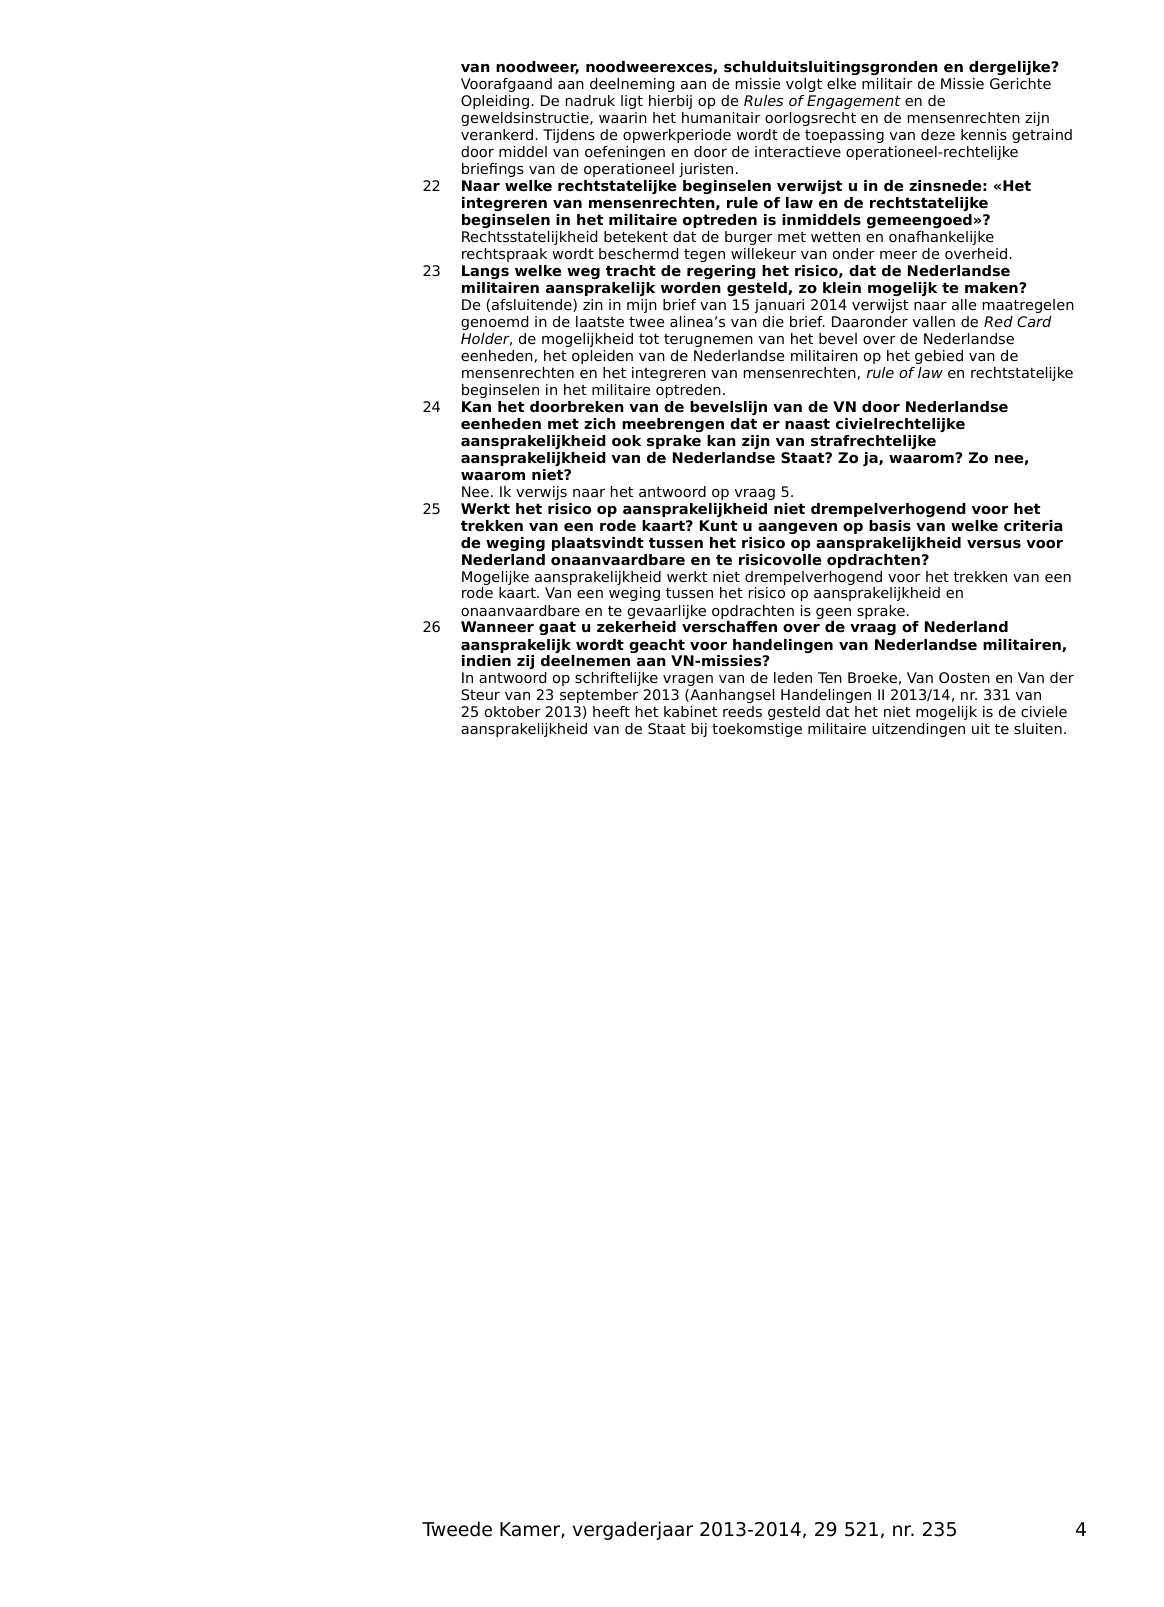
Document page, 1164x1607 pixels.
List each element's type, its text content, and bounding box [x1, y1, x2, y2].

table_cell van noodweer, noodweerexces, schulduitsluitingsgronden en dergelijke? Voorafgaand aan deelneming aan de missie volgt elke militair de Missie Gerichte Opleiding. De nadruk ligt hierbij op de Rules of Engagement en de geweldsinstructie, waarin het humanitair oorlogsrecht en de mensenrechten zijn verankerd. Tijdens de opwerkperiode wordt de toepassing van deze kennis getraind door middel van oefeningen en door de interactieve operationeel-rechtelijke briefings van de operationeel juristen. [455, 59, 1087, 178]
table_cell 26 [422, 619, 455, 738]
table_cell 22 [422, 178, 455, 263]
table_cell 23 [422, 263, 455, 399]
table_cell Langs welke weg tracht de regering het risico, dat de Nederlandse militairen aansprakelijk worden gesteld, zo klein mogelijk te maken? De (afsluitende) zin in mijn brief van 15 januari 2014 verwijst naar alle maatregelen genoemd in de laatste twee alinea’s van die brief. Daaronder vallen de Red Card Holder, de mogelijkheid tot terugnemen van het bevel over de Nederlandse eenheden, het opleiden van de Nederlandse militairen op het gebied van de mensenrechten en het integreren van mensenrechten, rule of law en rechtstatelijke beginselen in het militaire optreden. [455, 263, 1087, 399]
table_cell Kan het doorbreken van de bevelslijn van de VN door Nederlandse eenheden met zich meebrengen dat er naast civielrechtelijke aansprakelijkheid ook sprake kan zijn van strafrechtelijke aansprakelijkheid van de Nederlandse Staat? Zo ja, waarom? Zo nee, waarom niet? Nee. Ik verwijs naar het antwoord op vraag 5. [455, 399, 1087, 501]
table_cell 25 [422, 501, 455, 619]
table_cell Wanneer gaat u zekerheid verschaffen over de vraag of Nederland aansprakelijk wordt geacht voor handelingen van Nederlandse militairen, indien zij deelnemen aan VN-missies? In antwoord op schriftelijke vragen van de leden Ten Broeke, Van Oosten en Van der Steur van 23 september 2013 (Aanhangsel Handelingen II 2013/14, nr. 331 van 25 oktober 2013) heeft het kabinet reeds gesteld dat het niet mogelijk is de civiele aansprakelijkheid van de Staat bij toekomstige militaire uitzendingen uit te sluiten. [455, 619, 1087, 738]
table_cell Naar welke rechtstatelijke beginselen verwijst u in de zinsnede: «Het integreren van mensenrechten, rule of law en de rechtstatelijke beginselen in het militaire optreden is inmiddels gemeengoed»? Rechtsstatelijkheid betekent dat de burger met wetten en onafhankelijke rechtspraak wordt beschermd tegen willekeur van onder meer de overheid. [455, 178, 1087, 263]
table_cell 24 [422, 399, 455, 501]
table_cell Werkt het risico op aansprakelijkheid niet drempelverhogend voor het trekken van een rode kaart? Kunt u aangeven op basis van welke criteria de weging plaatsvindt tussen het risico op aansprakelijkheid versus voor Nederland onaanvaardbare en te risicovolle opdrachten? Mogelijke aansprakelijkheid werkt niet drempelverhogend voor het trekken van een rode kaart. Van een weging tussen het risico op aansprakelijkheid en onaanvaardbare en te gevaarlijke opdrachten is geen sprake. [455, 501, 1087, 619]
table_cell [422, 59, 455, 178]
